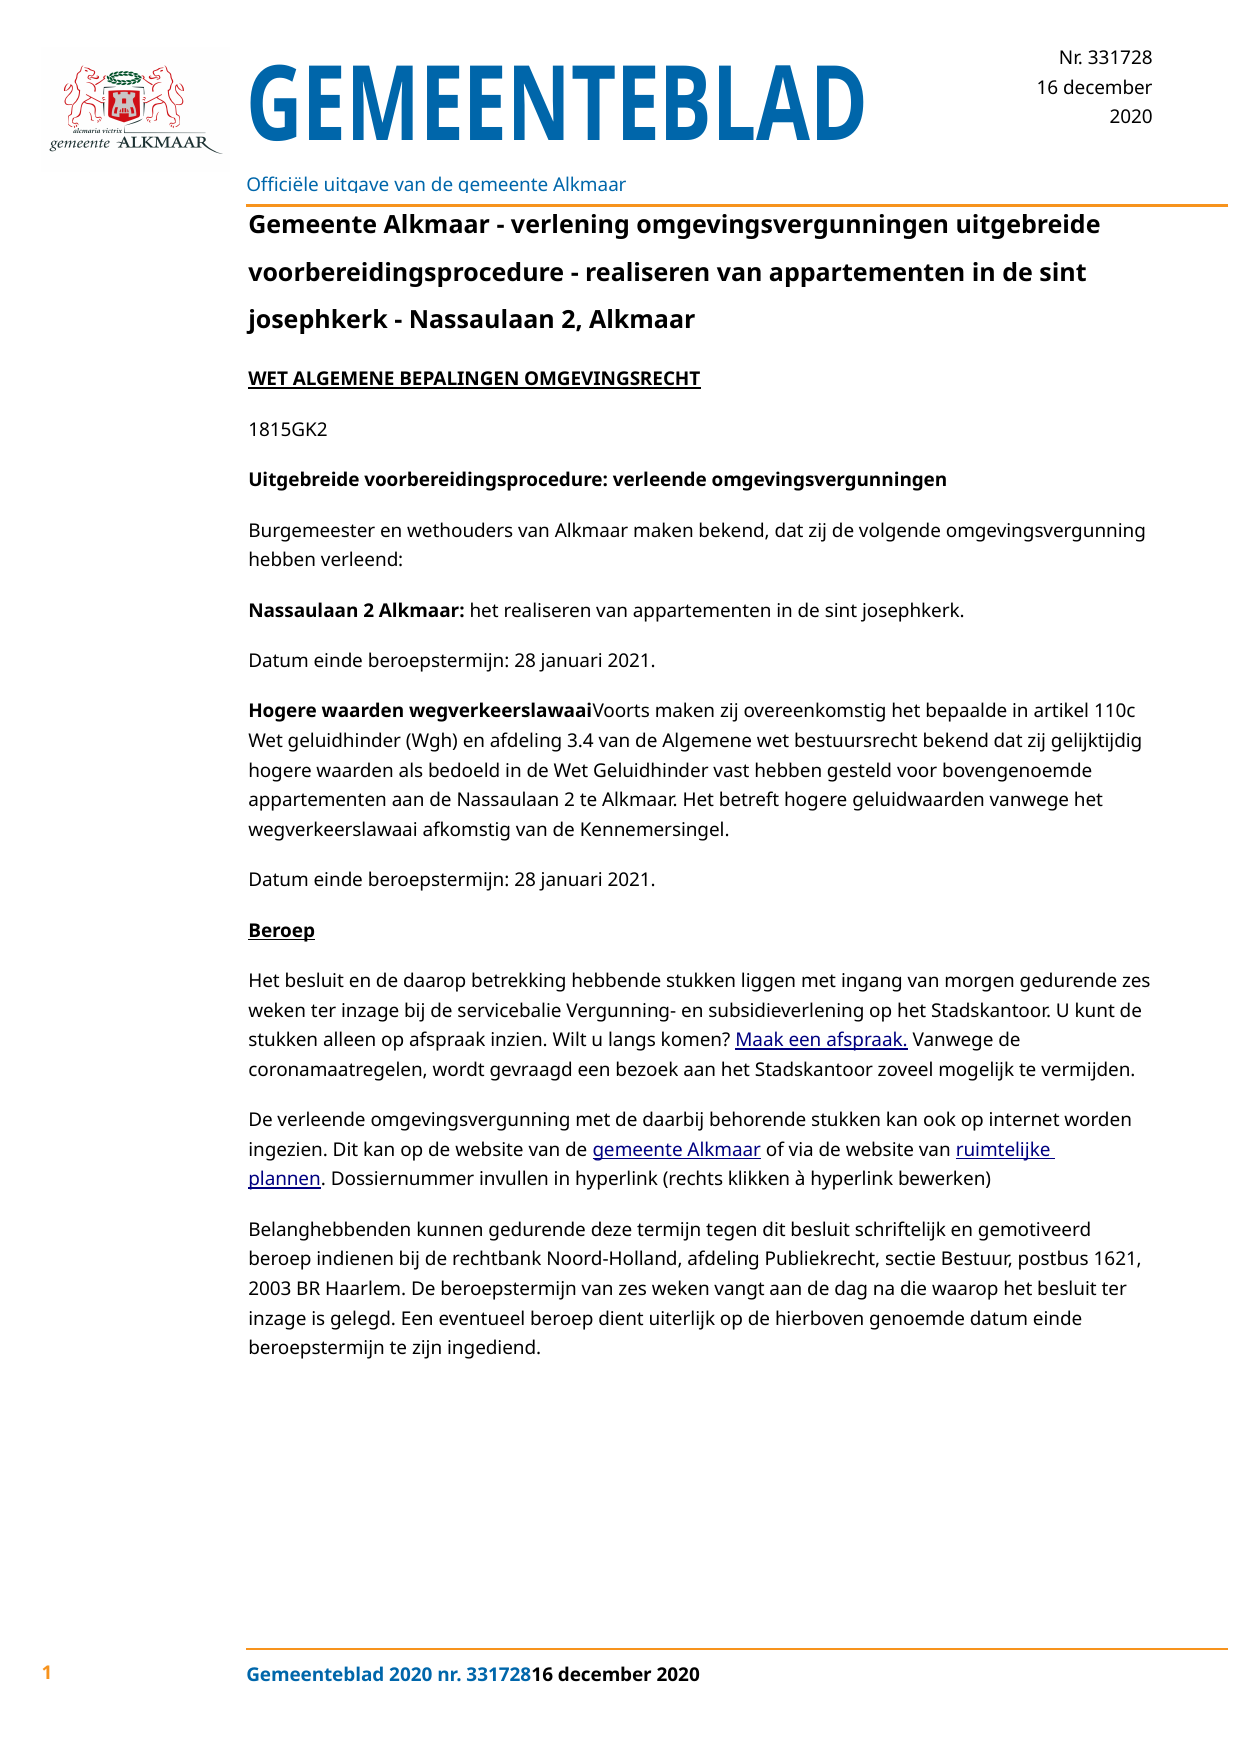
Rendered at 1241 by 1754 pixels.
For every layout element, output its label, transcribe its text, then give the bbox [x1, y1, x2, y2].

text Datum einde beroepstermijn: 28 januari 2021. [248, 647, 1152, 673]
text Burgemeester en wethouders van Alkmaar maken bekend, dat zij de volgende omgevingsvergunning hebben verleend: [248, 517, 1152, 572]
text Uitgebreide voorbereidingsprocedure: verleende omgevingsvergunningen [248, 466, 1152, 492]
text Nassaulaan 2 Alkmaar: het realiseren van appartementen in de sint josephkerk. [248, 597, 1152, 622]
text Belanghebbenden kunnen gedurende deze termijn tegen dit besluit schriftelijk en gemoti­veerd beroep indie­nen bij de rechtbank Noord-Holland, afdeling Publiekrecht, sectie Bestuur, postbus 1621, 2003 BR Haarlem. De beroepstermijn van zes weken vangt aan de dag na die waarop het besluit ter inzage is gelegd. Een eventueel beroep dient uiterlijk op de hierboven genoemde datum einde beroepstermijn te zijn ingediend. [248, 1216, 1152, 1360]
text 1815GK2 [248, 416, 1152, 442]
text Hogere waarden wegverkeerslawaaiVoorts maken zij overeenkomstig het bepaalde in artikel 110c Wet geluidhinder (Wgh) en afdeling 3.4 van de Algemene wet bestuursrecht bekend dat zij gelijktijdig hogere waarden als bedoeld in de Wet Geluidhinder vast hebben gesteld voor bovengenoemde appartementen aan de Nassaulaan 2 te Alkmaar. Het betreft hogere geluidwaarden vanwege het wegverkeerslawaai afkomstig van de Kennemersingel. [248, 698, 1152, 842]
picture [41, 47, 231, 172]
text Beroep [248, 917, 1152, 942]
text Het besluit en de daarop betrekking hebbende stukken liggen met ingang van morgen gedurende zes weken ter inzage bij de servicebalie Vergunning- en subsidieverlening op het Stadskantoor. U kunt de stukken alleen op afspraak inzien. Wilt u langs komen? Maak een afspraak. Vanwege de coronamaatregelen, wordt gevraagd een bezoek aan het Stadskantoor zoveel mogelijk te vermijden. [248, 967, 1152, 1082]
text Gemeente Alkmaar - verlening omgevingsvergunningen uitgebreide voorbereidingsprocedure - realiseren van appartementen in de sint josephkerk - Nassaulaan 2, Alkmaar [248, 207, 1152, 336]
text WET ALGEMENE BEPALINGEN OMGEVINGSRECHT [248, 366, 1152, 391]
text Datum einde beroepstermijn: 28 januari 2021. [248, 866, 1152, 892]
text De verleende omgevingsvergunning met de daarbij behorende stukken kan ook op internet worden ingezien. Dit kan op de website van de gemeente Alkmaar of via de website van ruimtelijke plannen. Dossiernummer invullen in hyperlink (rechts klikken à hyperlink bewerken) [248, 1106, 1152, 1191]
